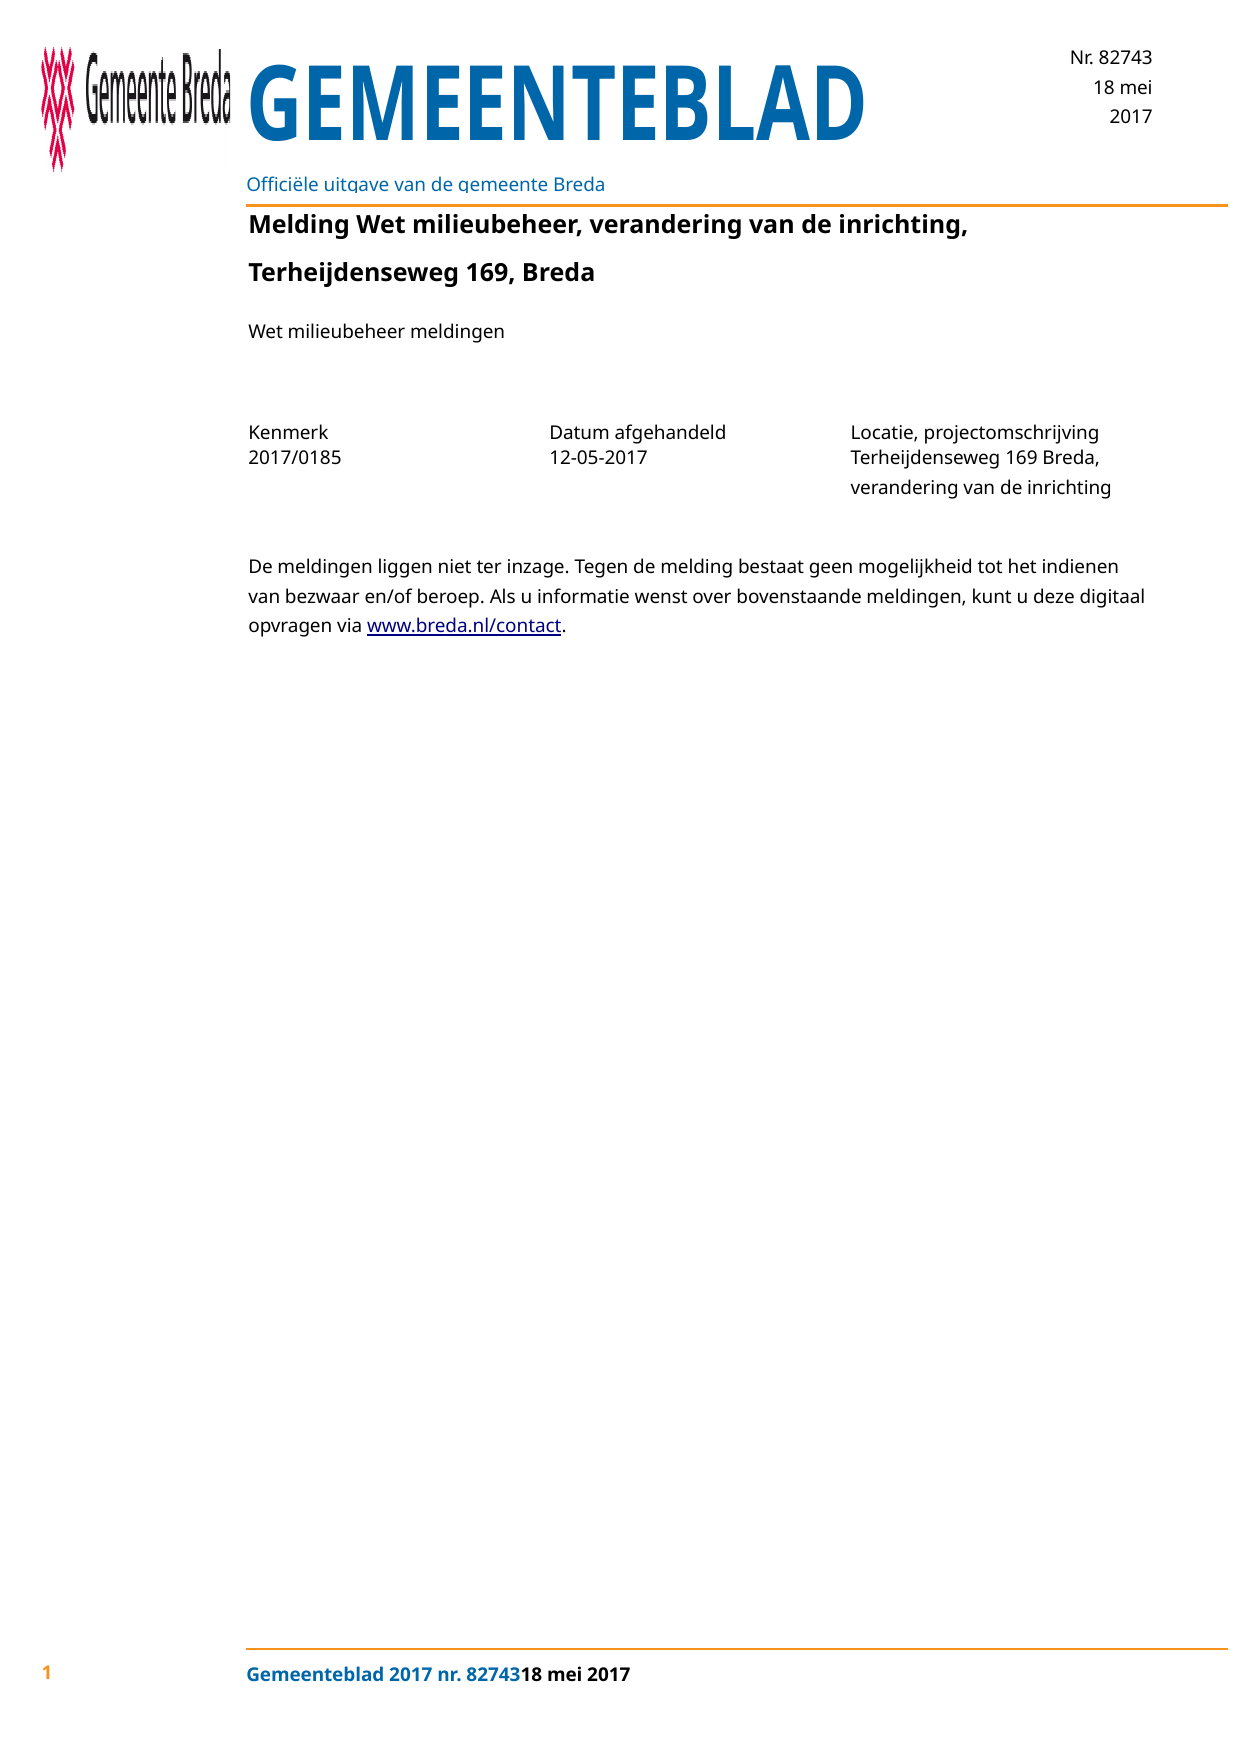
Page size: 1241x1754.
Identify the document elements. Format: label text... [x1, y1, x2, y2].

table_cell 12-05-2017 [549, 445, 850, 500]
text Wet milieubeheer meldingen [248, 318, 1152, 344]
table_header Datum afgehandeld [549, 419, 850, 444]
table_header Locatie, projectomschrijving [850, 419, 1152, 444]
table_header Kenmerk [248, 419, 549, 444]
table_cell 2017/0185 [248, 445, 549, 500]
picture [41, 47, 231, 172]
table_cell Terheijdenseweg 169 Breda, verandering van de inrichting [850, 445, 1152, 500]
text De meldingen liggen niet ter inzage. Tegen de melding bestaat geen mogelijkheid tot het indienen van bezwaar en/of beroep. Als u informatie wenst over bovenstaande meldingen, kunt u deze digitaal opvragen via www.breda.nl/contact. [248, 553, 1152, 638]
text Melding Wet milieubeheer, verandering van de inrichting, Terheijdenseweg 169, Breda [248, 207, 1152, 288]
